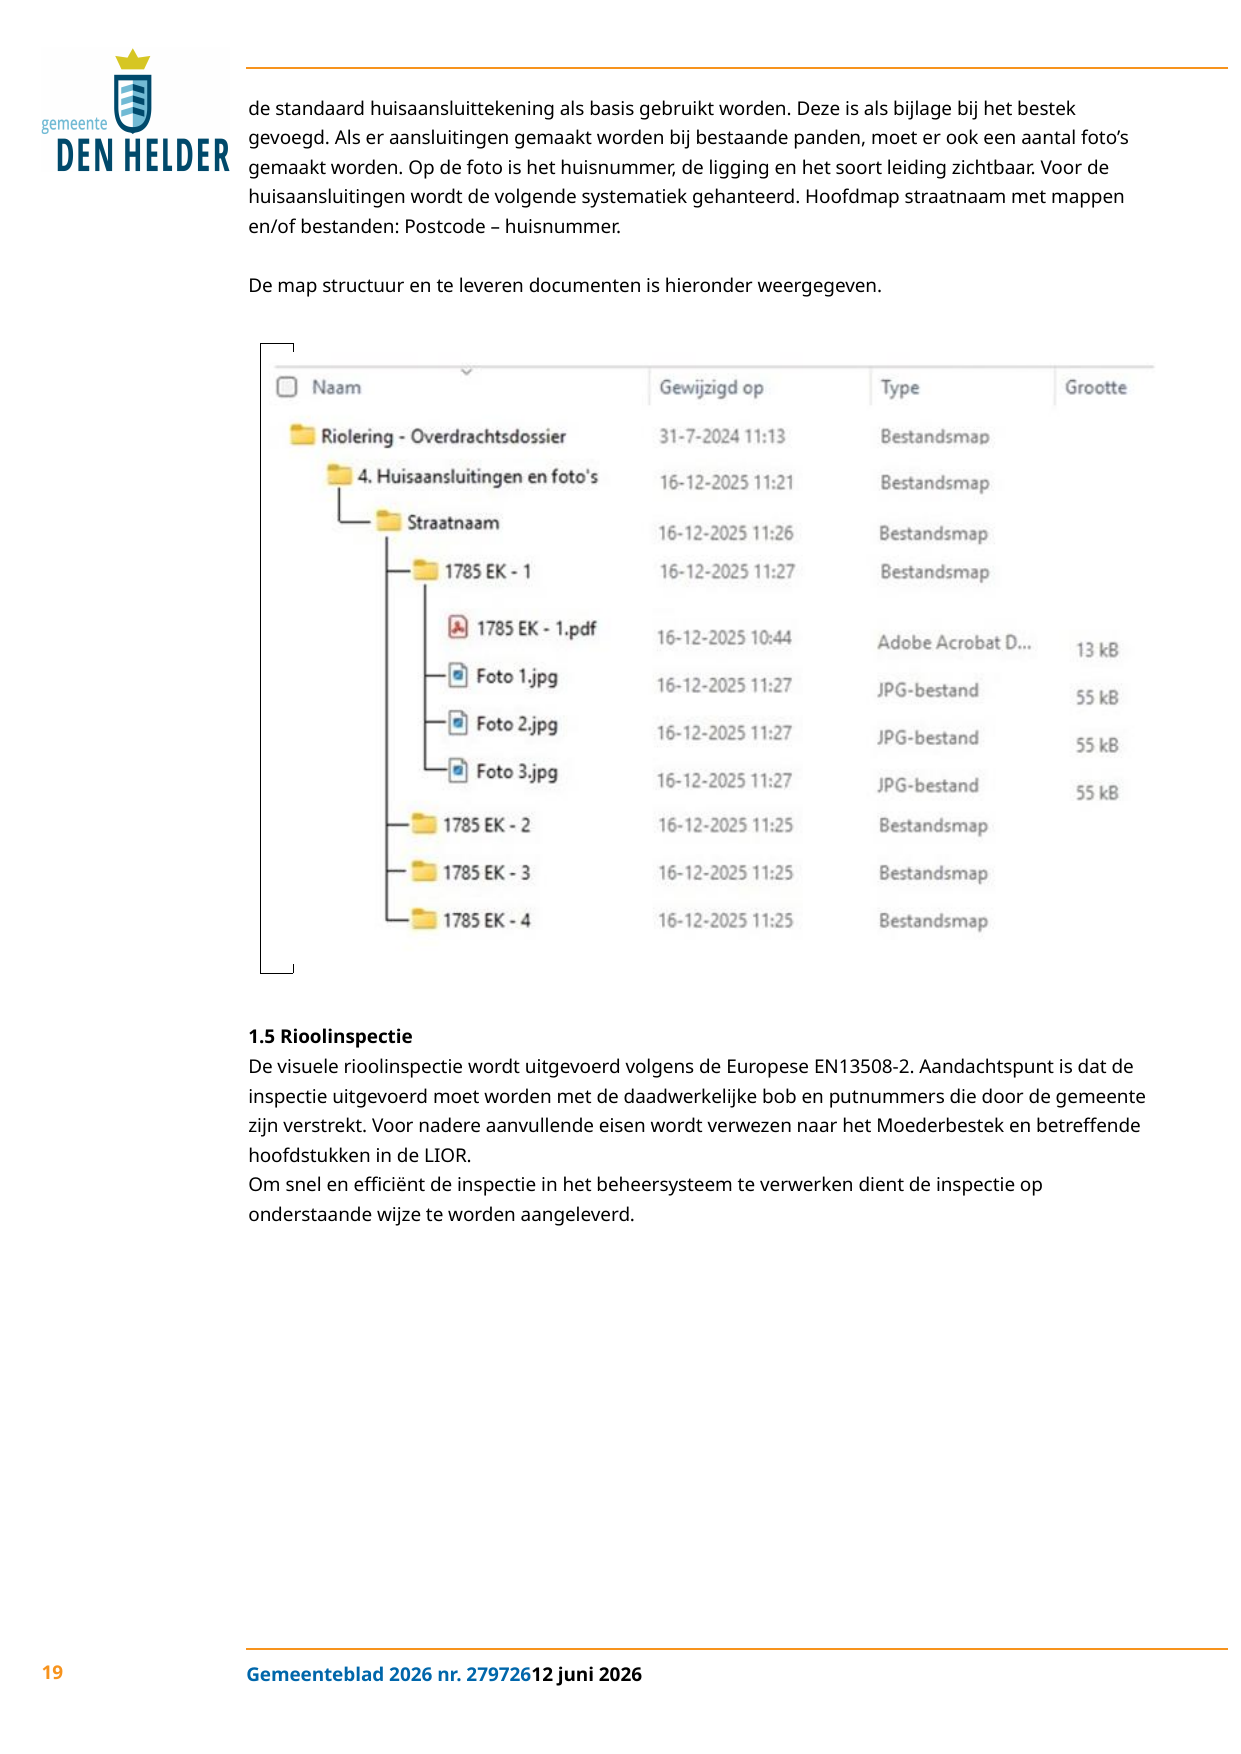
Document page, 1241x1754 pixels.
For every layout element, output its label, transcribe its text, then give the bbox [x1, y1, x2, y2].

picture [220, 160, 224, 172]
text de standaard huisaansluittekening als basis gebruikt worden. Deze is als bijlage bij het bestek gevoegd. Als er aansluitingen gemaakt worden bij bestaande panden, moet er ook een aantal foto’s gemaakt worden. Op de foto is het huisnummer, de ligging en het soort leiding zichtbaar. Voor de huisaansluitingen wordt de volgende systematiek gehanteerd. Hoofdmap straatnaam met mappen en/of bestanden: Postcode – huisnummer. [248, 95, 1152, 239]
picture [41, 47, 231, 172]
picture [130, 157, 135, 172]
text De visuele rioolinspectie wordt uitgevoerd volgens de Europese EN13508-2. Aandachtspunt is dat de inspectie uitgevoerd moet worden met de daadwerkelijke bob en putnummers die door de gemeente zijn verstrekt. Voor nadere aanvullende eisen wordt verwezen naar het Moederbestek en betreffende hoofdstukken in de LIOR. [248, 1053, 1152, 1168]
text Om snel en efficiënt de inspectie in het beheersysteem te verwerken dient de inspectie op onderstaande wijze te worden aangeleverd. [248, 1172, 1152, 1227]
text 1.5 Rioolinspectie [248, 1024, 1152, 1049]
picture [182, 144, 187, 165]
picture [268, 352, 1173, 964]
picture [63, 144, 68, 165]
text De map structuur en te leveren documenten is hieronder weergegeven. [248, 272, 1152, 298]
picture [100, 154, 106, 172]
